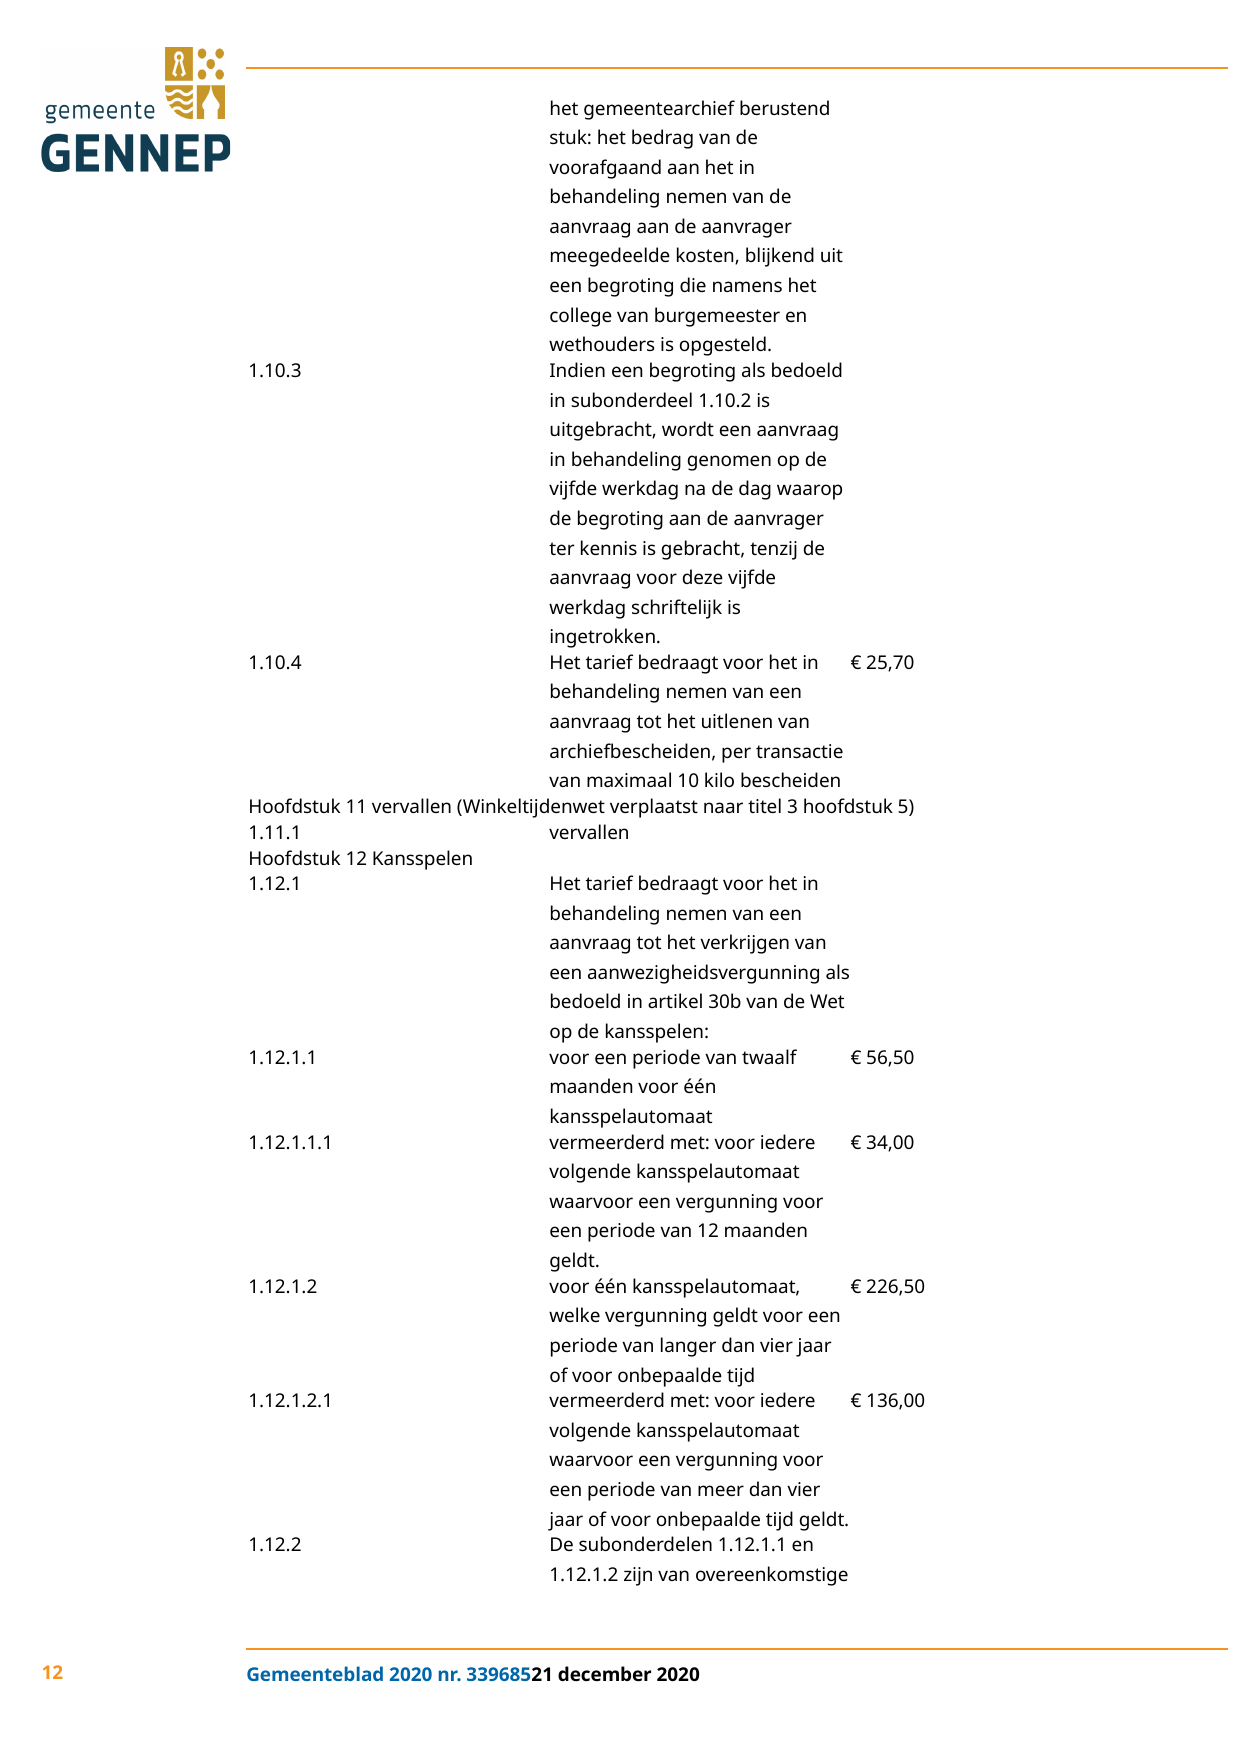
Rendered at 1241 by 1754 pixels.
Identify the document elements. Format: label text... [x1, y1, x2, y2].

table_cell 1.12.2 [248, 1532, 549, 1587]
table_cell Indien een begroting als bedoeld in subonderdeel 1.10.2 is uitgebracht, wordt een aanvraag in behandeling genomen op de vijfde werkdag na de dag waarop de begroting aan de aanvrager ter kennis is gebracht, tenzij de aanvraag voor deze vijfde werkdag schriftelijk is ingetrokken. [549, 357, 850, 649]
table_cell [850, 870, 1152, 1044]
table_cell het gemeentearchief berustend stuk: het bedrag van de voorafgaand aan het in behandeling nemen van de aanvraag aan de aanvrager meegedeelde kosten, blijkend uit een begroting die namens het college van burgemeester en wethouders is opgesteld. [549, 95, 850, 357]
table_cell voor één kansspelautomaat, welke vergunning geldt voor een periode van langer dan vier jaar of voor onbepaalde tijd [549, 1273, 850, 1387]
table_cell Het tarief bedraagt voor het in behandeling nemen van een aanvraag tot het verkrijgen van een aanwezigheidsvergunning als bedoeld in artikel 30b van de Wet op de kansspelen: [549, 870, 850, 1044]
table_cell 1.10.4 [248, 649, 549, 793]
table_cell [850, 95, 1152, 357]
table_cell 1.12.1.2.1 [248, 1388, 549, 1532]
table_cell Hoofdstuk 11 vervallen (Winkeltijdenwet verplaatst naar titel 3 hoofdstuk 5) [248, 793, 1152, 819]
table_cell Hoofdstuk 12 Kansspelen [248, 845, 1152, 870]
picture [41, 47, 231, 172]
table_cell € 226,50 [850, 1273, 1152, 1387]
table_cell 1.10.3 [248, 357, 549, 649]
table_cell 1.12.1 [248, 870, 549, 1044]
table_cell Het tarief bedraagt voor het in behandeling nemen van een aanvraag tot het uitlenen van archiefbescheiden, per transactie van maximaal 10 kilo bescheiden [549, 649, 850, 793]
table_cell vermeerderd met: voor iedere volgende kansspelautomaat waarvoor een vergunning voor een periode van 12 maanden geldt. [549, 1129, 850, 1273]
table_cell 1.12.1.1 [248, 1044, 549, 1129]
table_cell € 136,00 [850, 1388, 1152, 1532]
table_cell [850, 357, 1152, 649]
table_cell € 25,70 [850, 649, 1152, 793]
table_cell 1.11.1 [248, 819, 549, 845]
table_cell [850, 819, 1152, 845]
table_cell [248, 95, 549, 357]
table_cell vermeerderd met: voor iedere volgende kansspelautomaat waarvoor een vergunning voor een periode van meer dan vier jaar of voor onbepaalde tijd geldt. [549, 1388, 850, 1532]
table_cell 1.12.1.2 [248, 1273, 549, 1387]
table_cell € 56,50 [850, 1044, 1152, 1129]
table_cell De subonderdelen 1.12.1.1 en 1.12.1.2 zijn van overeenkomstige [549, 1532, 850, 1587]
table_cell 1.12.1.1.1 [248, 1129, 549, 1273]
table_cell € 34,00 [850, 1129, 1152, 1273]
table_cell vervallen [549, 819, 850, 845]
table_cell voor een periode van twaalf maanden voor één kansspelautomaat [549, 1044, 850, 1129]
table_cell [850, 1532, 1152, 1587]
